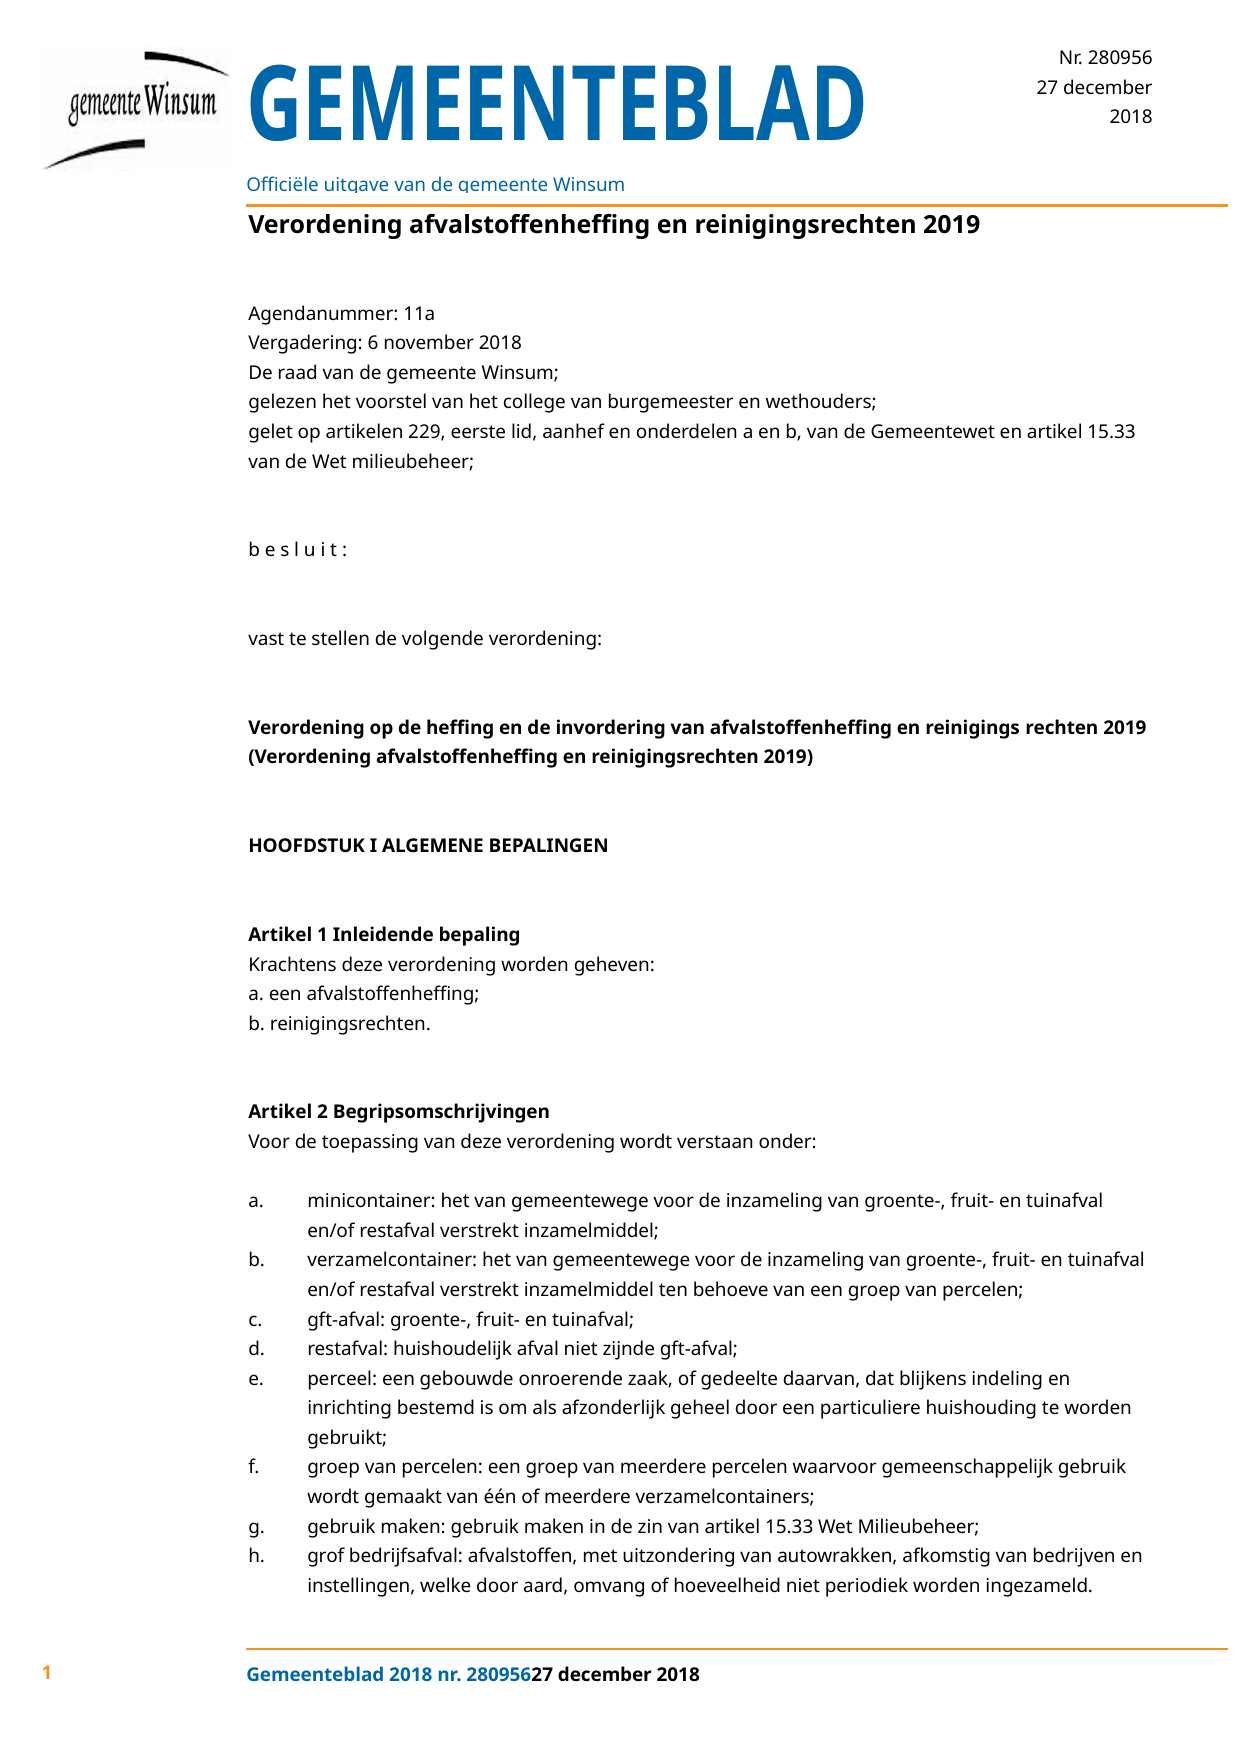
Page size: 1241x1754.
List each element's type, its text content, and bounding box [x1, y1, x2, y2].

list minicontainer: het van gemeentewege voor de inzameling van groente-, fruit- en tuinafval en/of restafval verstrekt inzamelmiddel; [248, 1187, 1152, 1243]
text vast te stellen de volgende verordening: [248, 625, 1152, 651]
list restafval: huishoudelijk afval niet zijnde gft-afval; [248, 1335, 1152, 1361]
text De raad van de gemeente Winsum; [248, 359, 1152, 385]
text Agendanummer: 11a [248, 300, 1152, 326]
text HOOFDSTUK I ALGEMENE BEPALINGEN [248, 832, 1152, 858]
list gebruik maken: gebruik maken in de zin van artikel 15.33 Wet Milieubeheer; [248, 1513, 1152, 1538]
picture [41, 47, 231, 172]
list verzamelcontainer: het van gemeentewege voor de inzameling van groente-, fruit- en tuinafval en/of restafval verstrekt inzamelmiddel ten behoeve van een groep van percelen; [248, 1247, 1152, 1302]
text Verordening afvalstoffenheffing en reinigingsrechten 2019 [248, 207, 1152, 241]
list perceel: een gebouwde onroerende zaak, of gedeelte daarvan, dat blijkens indeling en inrichting bestemd is om als afzonderlijk geheel door een particuliere huishouding te worden gebruikt; [248, 1365, 1152, 1450]
text gelet op artikelen 229, eerste lid, aanhef en onderdelen a en b, van de Gemeentewet en artikel 15.33 van de Wet milieubeheer; [248, 418, 1152, 473]
list grof bedrijfsafval: afvalstoffen, met uitzondering van autowrakken, afkomstig van bedrijven en instellingen, welke door aard, omvang of hoeveelheid niet periodiek worden ingezameld. [248, 1542, 1152, 1598]
text Verordening op de heffing en de invordering van afvalstoffenheffing en reinigings rechten 2019 [248, 714, 1152, 740]
text (Verordening afvalstoffenheffing en reinigingsrechten 2019) [248, 744, 1152, 769]
text Artikel 1 Inleidende bepaling [248, 921, 1152, 947]
text b e s l u i t : [248, 537, 1152, 562]
text a. een afvalstoffenheffing; [248, 980, 1152, 1006]
text Voor de toepassing van deze verordening wordt verstaan onder: [248, 1128, 1152, 1154]
text Krachtens deze verordening worden geheven: [248, 951, 1152, 976]
text Artikel 2 Begripsomschrijvingen [248, 1099, 1152, 1124]
list gft-afval: groente-, fruit- en tuinafval; [248, 1306, 1152, 1331]
text b. reinigingsrechten. [248, 1010, 1152, 1036]
text Vergadering: 6 november 2018 [248, 329, 1152, 355]
list groep van percelen: een groep van meerdere percelen waarvoor gemeenschappelijk gebruik wordt gemaakt van één of meerdere verzamelcontainers; [248, 1454, 1152, 1509]
text gelezen het voorstel van het college van burgemeester en wethouders; [248, 389, 1152, 414]
